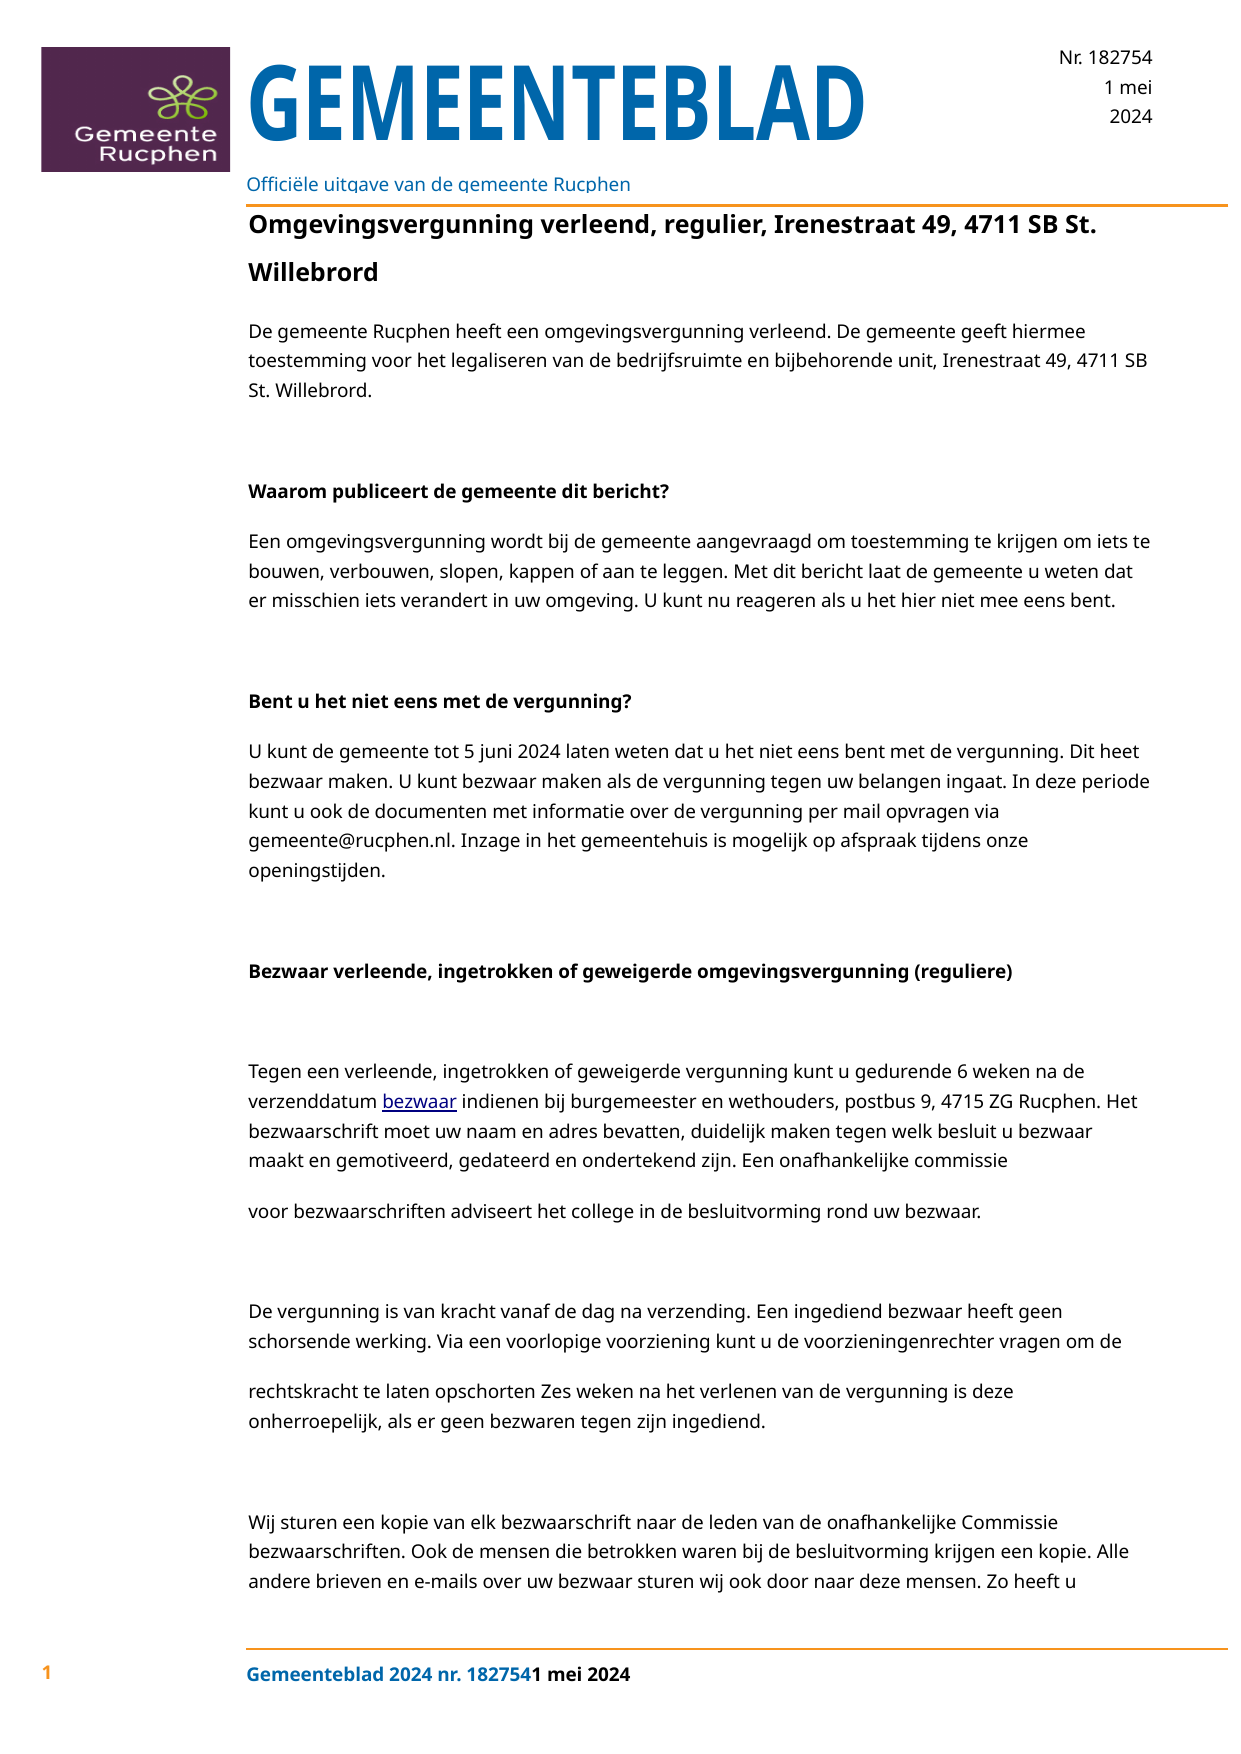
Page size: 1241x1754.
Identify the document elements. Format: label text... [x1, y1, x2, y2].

text Bezwaar verleende, ingetrokken of geweigerde omgevingsvergunning (reguliere) [248, 958, 1152, 984]
text Bent u het niet eens met de vergunning? [248, 688, 1152, 714]
text De vergunning is van kracht vanaf de dag na verzending. Een ingediend bezwaar heeft geen schorsende werking. Via een voorlopige voorziening kunt u de voorzieningenrechter vragen om de [248, 1299, 1152, 1354]
text Waarom publiceert de gemeente dit bericht? [248, 478, 1152, 504]
text Omgevingsvergunning verleend, regulier, Irenestraat 49, 4711 SB St. Willebrord [248, 207, 1152, 288]
text rechtskracht te laten opschorten Zes weken na het verlenen van de vergunning is deze onherroepelijk, als er geen bezwaren tegen zijn ingediend. [248, 1379, 1152, 1434]
picture [41, 47, 231, 172]
text De gemeente Rucphen heeft een omgevingsvergunning verleend. De gemeente geeft hiermee toestemming voor het legaliseren van de bedrijfsruimte en bijbehorende unit, Irenestraat 49, 4711 SB St. Willebrord. [248, 318, 1152, 403]
text U kunt de gemeente tot 5 juni 2024 laten weten dat u het niet eens bent met de vergunning. Dit heet bezwaar maken. U kunt bezwaar maken als de vergunning tegen uw belangen ingaat. In deze periode kunt u ook de documenten met informatie over de vergunning per mail opvragen via gemeente@rucphen.nl. Inzage in het gemeentehuis is mogelijk op afspraak tijdens onze openingstijden. [248, 739, 1152, 883]
text Tegen een verleende, ingetrokken of geweigerde vergunning kunt u gedurende 6 weken na de verzenddatum bezwaar indienen bij burgemeester en wethouders, postbus 9, 4715 ZG Rucphen. Het bezwaarschrift moet uw naam en adres bevatten, duidelijk maken tegen welk besluit u bezwaar maakt en gemotiveerd, gedateerd en ondertekend zijn. Een onafhankelijke commissie [248, 1059, 1152, 1173]
text voor bezwaarschriften adviseert het college in de besluitvorming rond uw bezwaar. [248, 1198, 1152, 1224]
text Wij sturen een kopie van elk bezwaarschrift naar de leden van de onafhankelijke Commissie bezwaarschriften. Ook de mensen die betrokken waren bij de besluitvorming krijgen een kopie. Alle andere brieven en e-mails over uw bezwaar sturen wij ook door naar deze mensen. Zo heeft u [248, 1509, 1152, 1594]
text Een omgevingsvergunning wordt bij de gemeente aangevraagd om toestemming te krijgen om iets te bouwen, verbouwen, slopen, kappen of aan te leggen. Met dit bericht laat de gemeente u weten dat er misschien iets verandert in uw omgeving. U kunt nu reageren als u het hier niet mee eens bent. [248, 528, 1152, 613]
